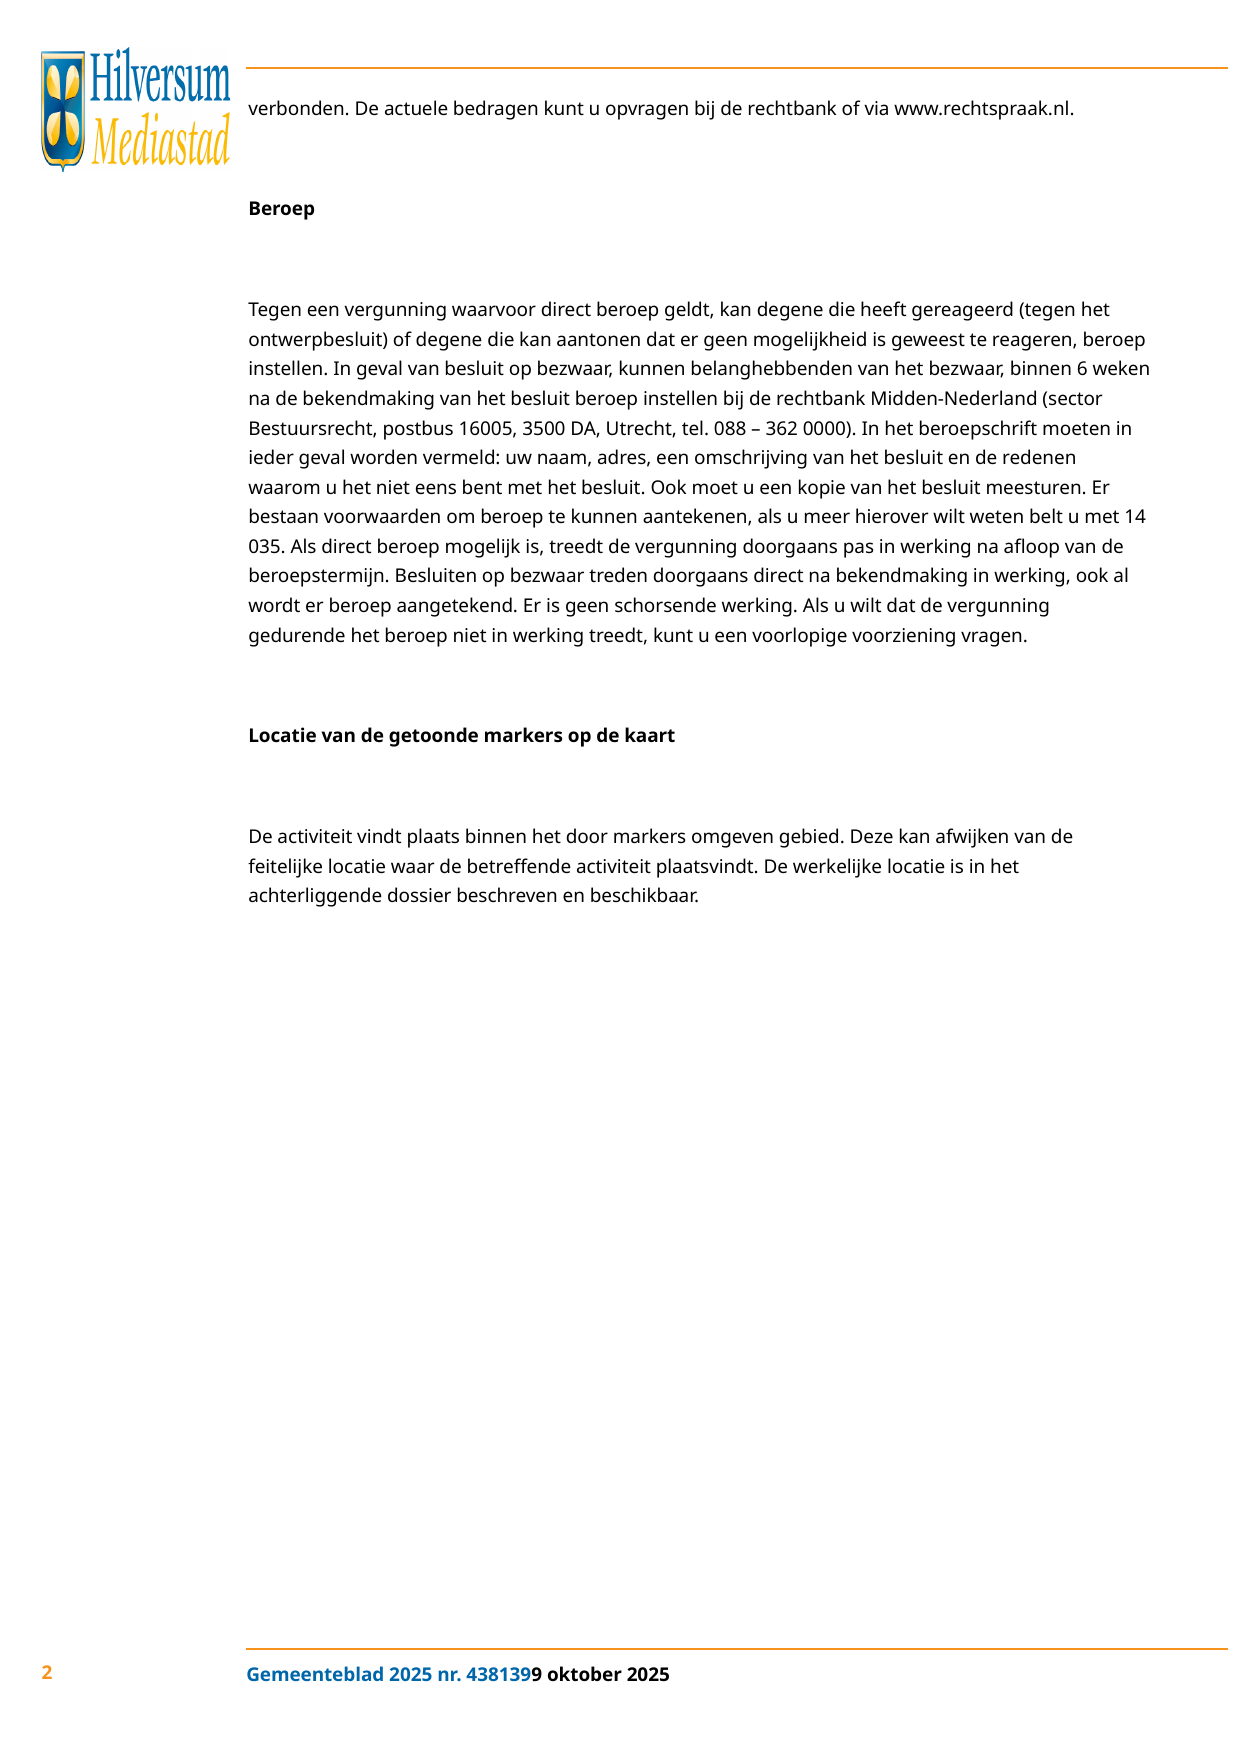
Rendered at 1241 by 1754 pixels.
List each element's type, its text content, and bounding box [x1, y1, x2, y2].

picture [41, 47, 231, 172]
text De activiteit vindt plaats binnen het door markers omgeven gebied. Deze kan afwijken van de feitelijke locatie waar de betreffende activiteit plaatsvindt. De werkelijke locatie is in het achterliggende dossier beschreven en beschikbaar. [248, 823, 1152, 908]
text Locatie van de getoonde markers op de kaart [248, 723, 1152, 748]
text Tegen een vergunning waarvoor direct beroep geldt, kan degene die heeft gereageerd (tegen het ontwerpbesluit) of degene die kan aantonen dat er geen mogelijkheid is geweest te reageren, beroep instellen. In geval van besluit op bezwaar, kunnen belanghebbenden van het bezwaar, binnen 6 weken na de bekendmaking van het besluit beroep instellen bij de rechtbank Midden-Nederland (sector Bestuursrecht, postbus 16005, 3500 DA, Utrecht, tel. 088 – 362 0000). In het beroepschrift moeten in ieder geval worden vermeld: uw naam, adres, een omschrijving van het besluit en de redenen waarom u het niet eens bent met het besluit. Ook moet u een kopie van het besluit meesturen. Er bestaan voorwaarden om beroep te kunnen aantekenen, als u meer hierover wilt weten belt u met 14 035. Als direct beroep mogelijk is, treedt de vergunning doorgaans pas in werking na afloop van de beroepstermijn. Besluiten op bezwaar treden doorgaans direct na bekendmaking in werking, ook al wordt er beroep aangetekend. Er is geen schorsende werking. Als u wilt dat de vergunning gedurende het beroep niet in werking treedt, kunt u een voorlopige voorziening vragen. [248, 296, 1152, 648]
text Beroep [248, 196, 1152, 221]
text verbonden. De actuele bedragen kunt u opvragen bij de rechtbank of via www.rechtspraak.nl. [248, 95, 1152, 121]
